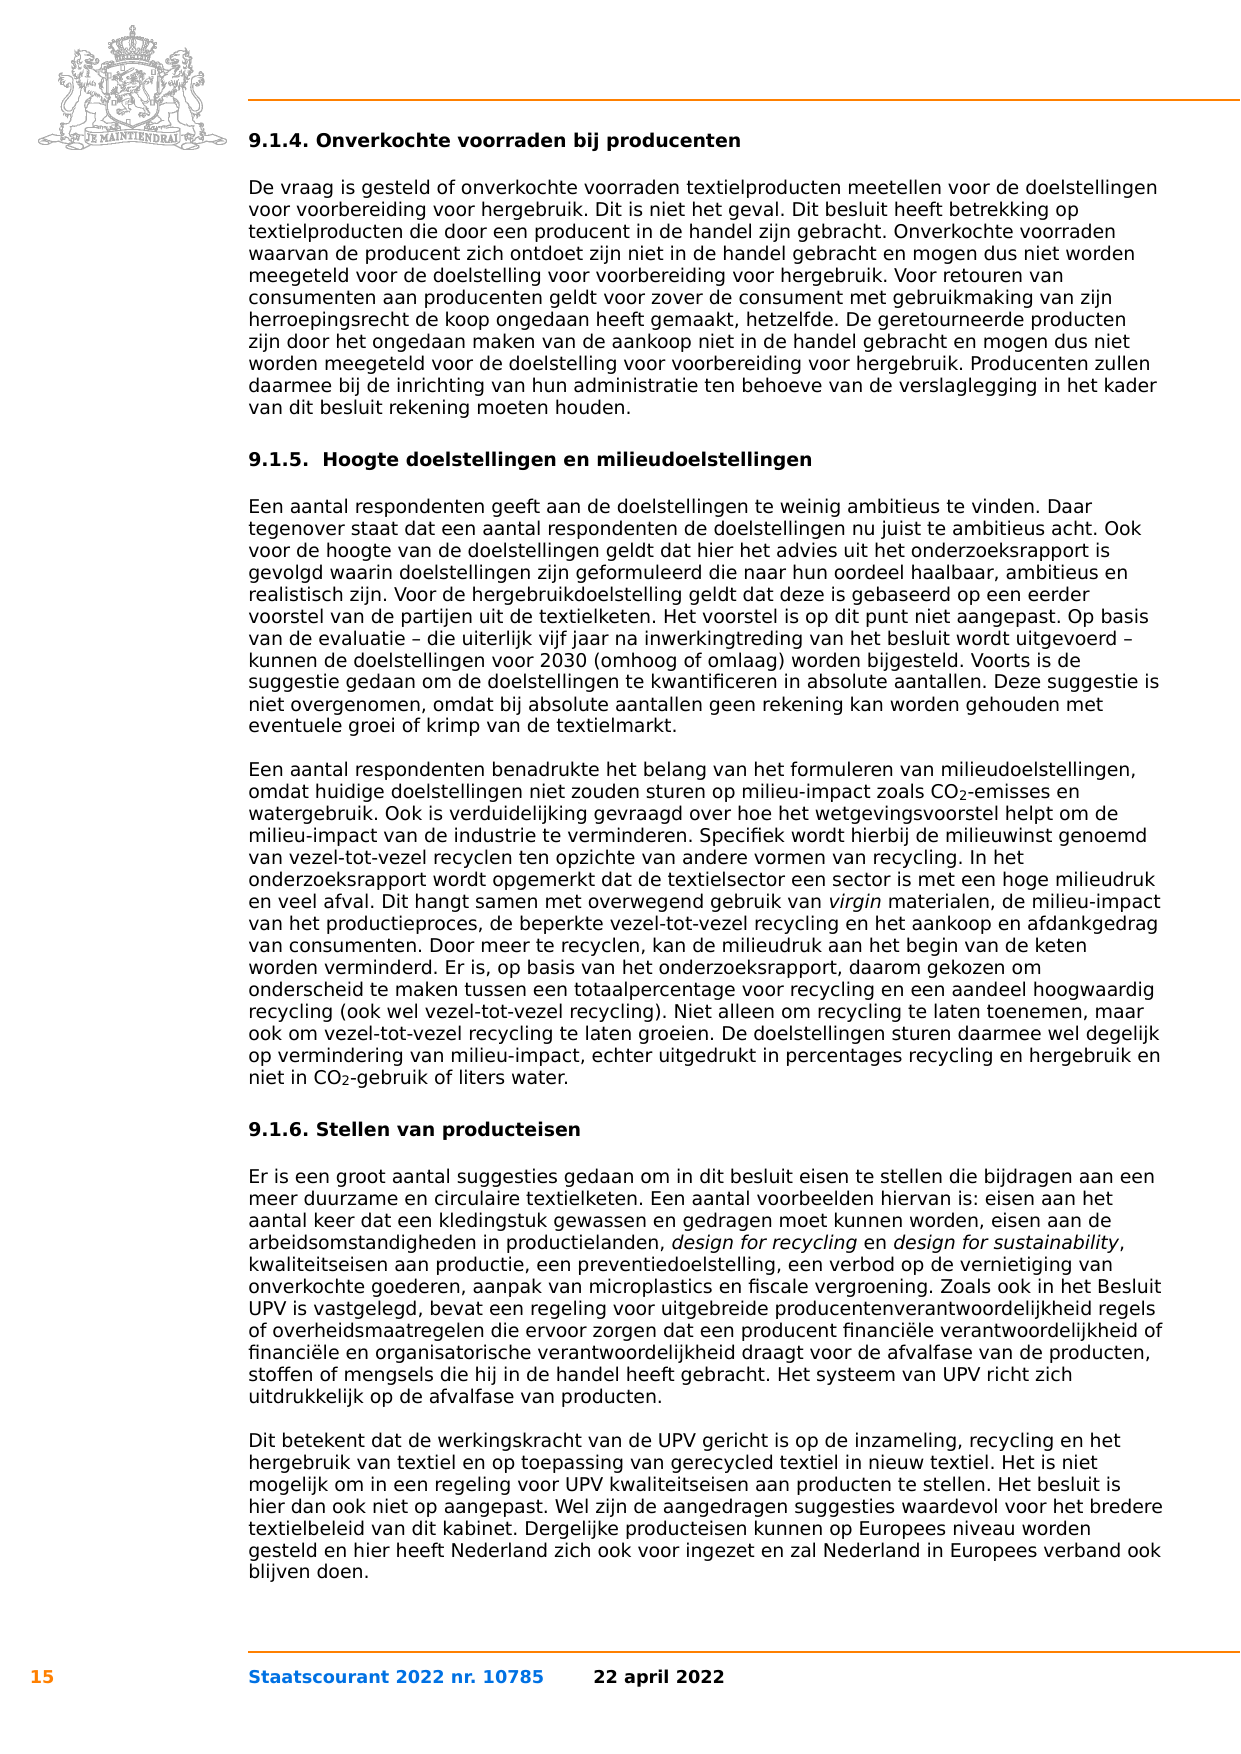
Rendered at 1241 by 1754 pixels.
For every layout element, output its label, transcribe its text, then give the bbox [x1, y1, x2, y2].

picture [38, 25, 227, 150]
text Een aantal respondenten geeft aan de doelstellingen te weinig ambitieus te vinden. Daar tegenover staat dat een aantal respondenten de doelstellingen nu juist te ambitieus acht. Ook voor de hoogte van de doelstellingen geldt dat hier het advies uit het onderzoeksrapport is gevolgd waarin doelstellingen zijn geformuleerd die naar hun oordeel haalbaar, ambitieus en realistisch zijn. Voor de hergebruikdoelstelling geldt dat deze is gebaseerd op een eerder voorstel van de partijen uit de textielketen. Het voorstel is op dit punt niet aangepast. Op basis van de evaluatie – die uiterlijk vijf jaar na inwerkingtreding van het besluit wordt uitgevoerd – kunnen de doelstellingen voor 2030 (omhoog of omlaag) worden bijgesteld. Voorts is de suggestie gedaan om de doelstellingen te kwantificeren in absolute aantallen. Deze suggestie is niet overgenomen, omdat bij absolute aantallen geen rekening kan worden gehouden met eventuele groei of krimp van de textielmarkt. [248, 496, 1163, 737]
subtitle 9.1.4. Onverkochte voorraden bij producenten [248, 130, 1163, 152]
subtitle 9.1.5. Hoogte doelstellingen en milieudoelstellingen [248, 449, 1163, 471]
text Een aantal respondenten benadrukte het belang van het formuleren van milieudoelstellingen, omdat huidige doelstellingen niet zouden sturen op milieu-impact zoals CO2-emisses en watergebruik. Ook is verduidelijking gevraagd over hoe het wetgevingsvoorstel helpt om de milieu-impact van de industrie te verminderen. Specifiek wordt hierbij de milieuwinst genoemd van vezel-tot-vezel recyclen ten opzichte van andere vormen van recycling. In het onderzoeksrapport wordt opgemerkt dat de textielsector een sector is met een hoge milieudruk en veel afval. Dit hangt samen met overwegend gebruik van virgin materialen, de milieu-impact van het productieproces, de beperkte vezel-tot-vezel recycling en het aankoop en afdankgedrag van consumenten. Door meer te recyclen, kan de milieudruk aan het begin van de keten worden verminderd. Er is, op basis van het onderzoeksrapport, daarom gekozen om onderscheid te maken tussen een totaalpercentage voor recycling en een aandeel hoogwaardig recycling (ook wel vezel-tot-vezel recycling). Niet alleen om recycling te laten toenemen, maar ook om vezel-tot-vezel recycling te laten groeien. De doelstellingen sturen daarmee wel degelijk op vermindering van milieu-impact, echter uitgedrukt in percentages recycling en hergebruik en niet in CO2-gebruik of liters water. [248, 759, 1163, 1089]
text Dit betekent dat de werkingskracht van de UPV gericht is op de inzameling, recycling en het hergebruik van textiel en op toepassing van gerecycled textiel in nieuw textiel. Het is niet mogelijk om in een regeling voor UPV kwaliteitseisen aan producten te stellen. Het besluit is hier dan ook niet op aangepast. Wel zijn de aangedragen suggesties waardevol voor het bredere textielbeleid van dit kabinet. Dergelijke producteisen kunnen op Europees niveau worden gesteld en hier heeft Nederland zich ook voor ingezet en zal Nederland in Europees verband ook blijven doen. [248, 1429, 1163, 1583]
subtitle 9.1.6. Stellen van producteisen [248, 1119, 1163, 1141]
text De vraag is gesteld of onverkochte voorraden textielproducten meetellen voor de doelstellingen voor voorbereiding voor hergebruik. Dit is niet het geval. Dit besluit heeft betrekking op textielproducten die door een producent in de handel zijn gebracht. Onverkochte voorraden waarvan de producent zich ontdoet zijn niet in de handel gebracht en mogen dus niet worden meegeteld voor de doelstelling voor voorbereiding voor hergebruik. Voor retouren van consumenten aan producenten geldt voor zover de consument met gebruikmaking van zijn herroepingsrecht de koop ongedaan heeft gemaakt, hetzelfde. De geretourneerde producten zijn door het ongedaan maken van de aankoop niet in de handel gebracht en mogen dus niet worden meegeteld voor de doelstelling voor voorbereiding voor hergebruik. Producenten zullen daarmee bij de inrichting van hun administratie ten behoeve van de verslaglegging in het kader van dit besluit rekening moeten houden. [248, 177, 1163, 419]
text Er is een groot aantal suggesties gedaan om in dit besluit eisen te stellen die bijdragen aan een meer duurzame en circulaire textielketen. Een aantal voorbeelden hiervan is: eisen aan het aantal keer dat een kledingstuk gewassen en gedragen moet kunnen worden, eisen aan de arbeidsomstandigheden in productielanden, design for recycling en design for sustainability, kwaliteitseisen aan productie, een preventiedoelstelling, een verbod op de vernietiging van onverkochte goederen, aanpak van microplastics en fiscale vergroening. Zoals ook in het Besluit UPV is vastgelegd, bevat een regeling voor uitgebreide producentenverantwoordelijkheid regels of overheidsmaatregelen die ervoor zorgen dat een producent financiële verantwoordelijkheid of financiële en organisatorische verantwoordelijkheid draagt voor de afvalfase van de producten, stoffen of mengsels die hij in de handel heeft gebracht. Het systeem van UPV richt zich uitdrukkelijk op de afvalfase van producten. [248, 1166, 1163, 1408]
